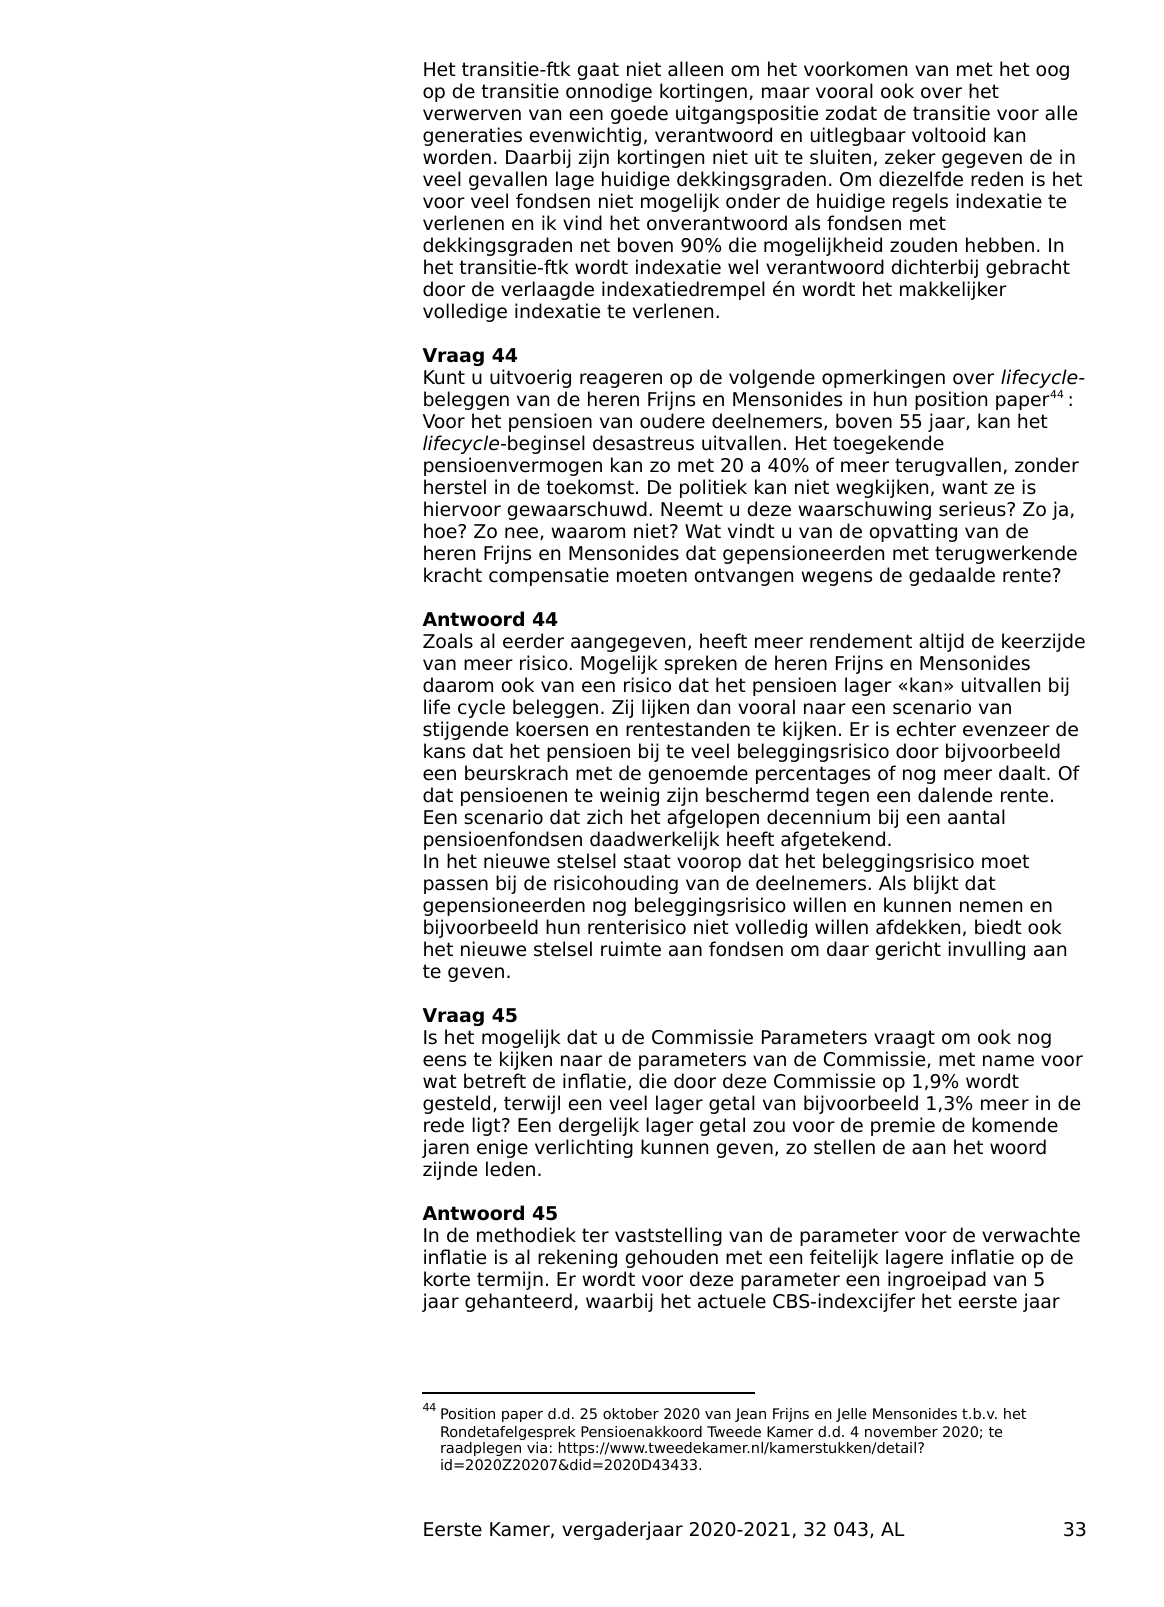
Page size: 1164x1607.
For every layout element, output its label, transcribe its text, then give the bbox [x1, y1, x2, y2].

text Is het mogelijk dat u de Commissie Parameters vraagt om ook nog eens te kijken naar de parameters van de Commissie, met name voor wat betreft de inflatie, die door deze Commissie op 1,9% wordt gesteld, terwijl een veel lager getal van bijvoorbeeld 1,3% meer in de rede ligt? Een dergelijk lager getal zou voor de premie de komende jaren enige verlichting kunnen geven, zo stellen de aan het woord zijnde leden. [422, 1027, 1087, 1181]
text Vraag 45 [422, 1005, 1087, 1027]
text In de methodiek ter vaststelling van de parameter voor de verwachte inflatie is al rekening gehouden met een feitelijk lagere inflatie op de korte termijn. Er wordt voor deze parameter een ingroeipad van 5 jaar gehanteerd, waarbij het actuele CBS-indexcijfer het eerste jaar [422, 1225, 1087, 1313]
text Antwoord 44 [422, 609, 1087, 631]
text Vraag 44 [422, 345, 1087, 367]
text Kunt u uitvoerig reageren op de volgende opmerkingen over lifecycle-beleggen van de heren Frijns en Mensonides in hun position paper: Voor het pensioen van oudere deelnemers, boven 55 jaar, kan het lifecycle-beginsel desastreus uitvallen. Het toegekende pensioenvermogen kan zo met 20 a 40% of meer terugvallen, zonder herstel in de toekomst. De politiek kan niet wegkijken, want ze is hiervoor gewaarschuwd. Neemt u deze waarschuwing serieus? Zo ja, hoe? Zo nee, waarom niet? Wat vindt u van de opvatting van de heren Frijns en Mensonides dat gepensioneerden met terugwerkende kracht compensatie moeten ontvangen wegens de gedaalde rente? [422, 367, 1087, 587]
text Zoals al eerder aangegeven, heeft meer rendement altijd de keerzijde van meer risico. Mogelijk spreken de heren Frijns en Mensonides daarom ook van een risico dat het pensioen lager «kan» uitvallen bij life cycle beleggen. Zij lijken dan vooral naar een scenario van stijgende koersen en rentestanden te kijken. Er is echter evenzeer de kans dat het pensioen bij te veel beleggingsrisico door bijvoorbeeld een beurskrach met de genoemde percentages of nog meer daalt. Of dat pensioenen te weinig zijn beschermd tegen een dalende rente. Een scenario dat zich het afgelopen decennium bij een aantal pensioenfondsen daadwerkelijk heeft afgetekend. [422, 631, 1087, 851]
text Het transitie-ftk gaat niet alleen om het voorkomen van met het oog op de transitie onnodige kortingen, maar vooral ook over het verwerven van een goede uitgangspositie zodat de transitie voor alle generaties evenwichtig, verantwoord en uitlegbaar voltooid kan worden. Daarbij zijn kortingen niet uit te sluiten, zeker gegeven de in veel gevallen lage huidige dekkingsgraden. Om diezelfde reden is het voor veel fondsen niet mogelijk onder de huidige regels indexatie te verlenen en ik vind het onverantwoord als fondsen met dekkingsgraden net boven 90% die mogelijkheid zouden hebben. In het transitie-ftk wordt indexatie wel verantwoord dichterbij gebracht door de verlaagde indexatiedrempel én wordt het makkelijker volledige indexatie te verlenen. [422, 59, 1087, 323]
text In het nieuwe stelsel staat voorop dat het beleggingsrisico moet passen bij de risicohouding van de deelnemers. Als blijkt dat gepensioneerden nog beleggingsrisico willen en kunnen nemen en bijvoorbeeld hun renterisico niet volledig willen afdekken, biedt ook het nieuwe stelsel ruimte aan fondsen om daar gericht invulling aan te geven. [422, 851, 1087, 983]
text Antwoord 45 [422, 1203, 1087, 1225]
text Position paper d.d. 25 oktober 2020 van Jean Frijns en Jelle Mensonides t.b.v. het Rondetafelgesprek Pensioenakkoord Tweede Kamer d.d. 4 november 2020; te raadplegen via: https://www.tweedekamer.nl/kamerstukken/detail?id=2020Z20207&did=2020D43433. [422, 1402, 1087, 1474]
